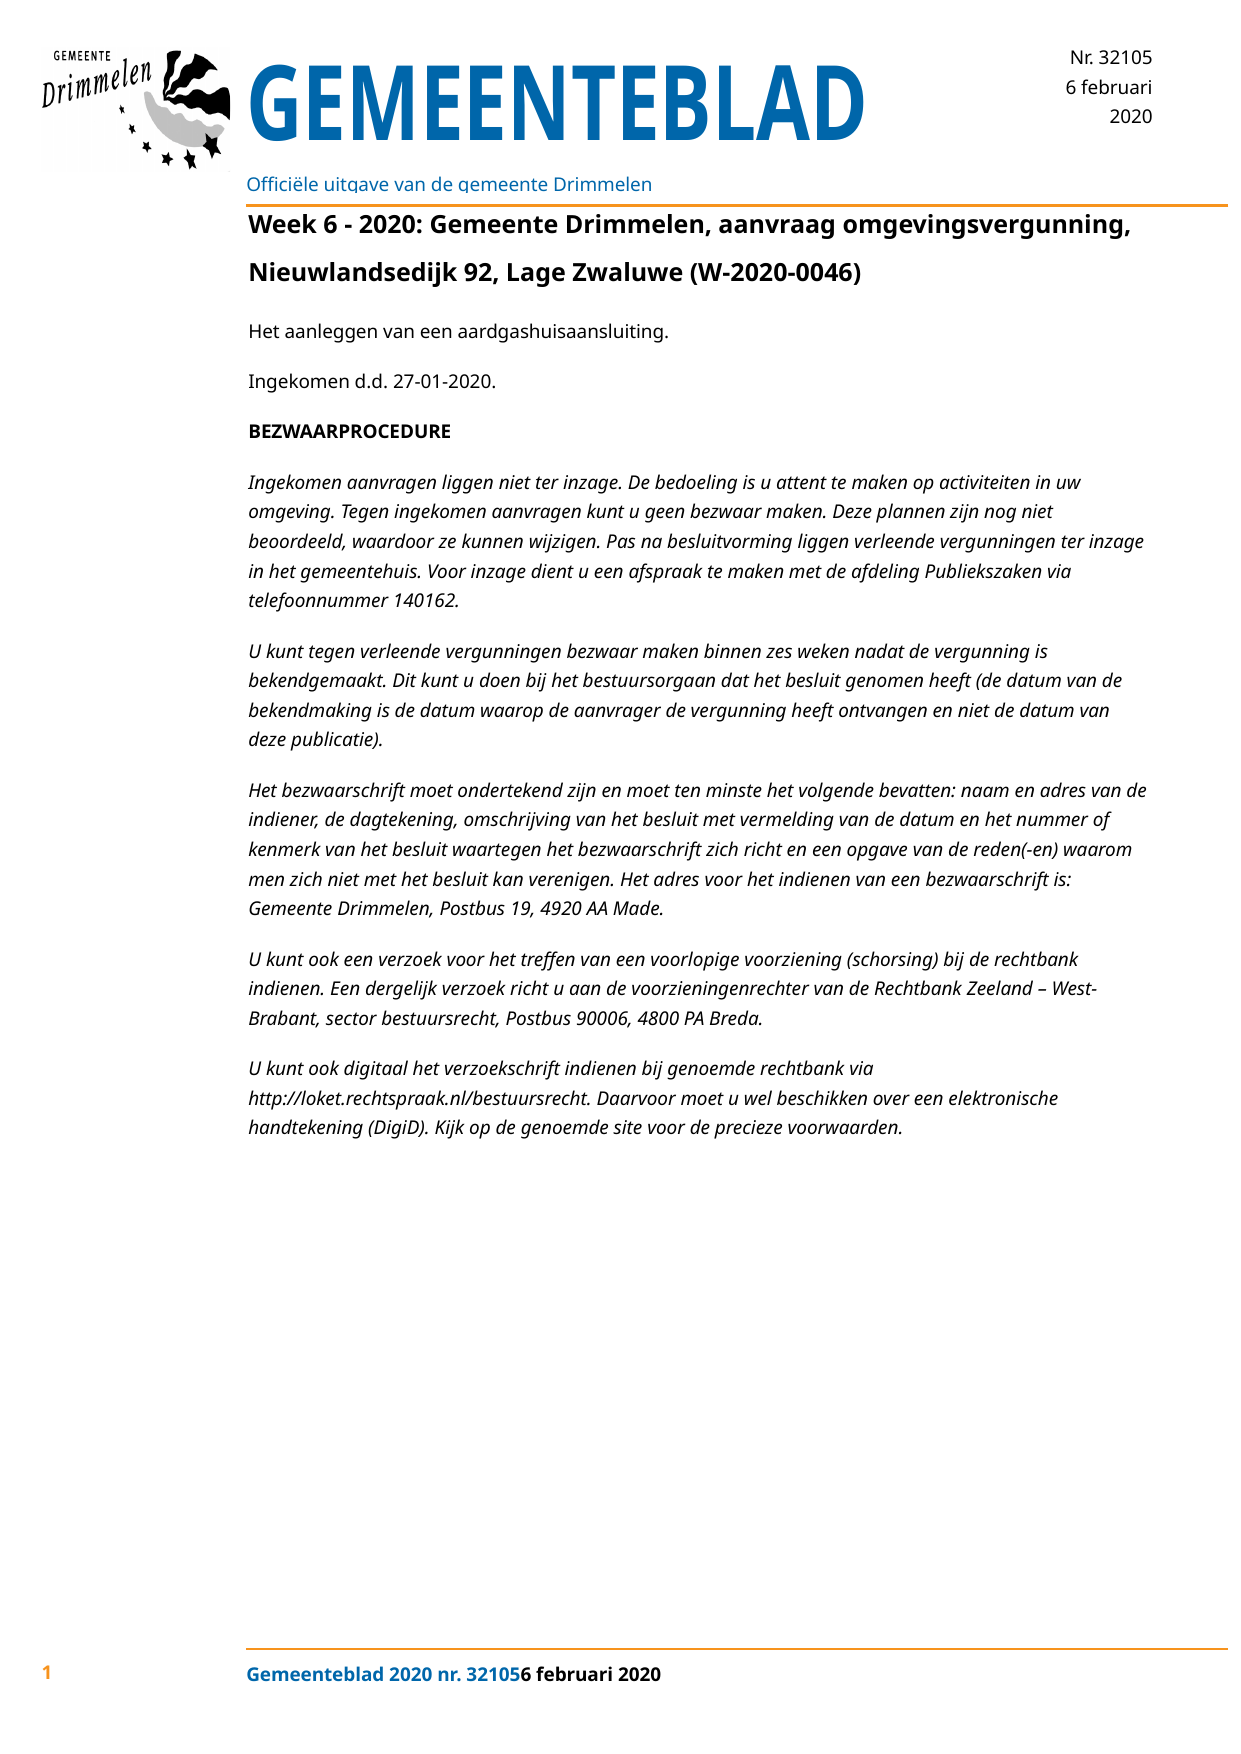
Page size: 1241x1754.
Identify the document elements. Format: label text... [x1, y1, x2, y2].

text Het bezwaarschrift moet ondertekend zijn en moet ten minste het volgende bevatten: naam en adres van de indiener, de dagtekening, omschrijving van het besluit met vermelding van de datum en het nummer of kenmerk van het besluit waartegen het bezwaarschrift zich richt en een opgave van de reden(-en) waarom men zich niet met het besluit kan verenigen. Het adres voor het indienen van een bezwaarschrift is: Gemeente Drimmelen, Postbus 19, 4920 AA Made. [248, 777, 1152, 921]
text Ingekomen d.d. 27-01-2020. [248, 368, 1152, 394]
text BEZWAARPROCEDURE [248, 419, 1152, 444]
picture [41, 47, 231, 172]
text U kunt ook een verzoek voor het treffen van een voorlopige voorziening (schorsing) bij de rechtbank indienen. Een dergelijk verzoek richt u aan de voorzieningenrechter van de Rechtbank Zeeland – West-Brabant, sector bestuursrecht, Postbus 90006, 4800 PA Breda. [248, 946, 1152, 1031]
text Het aanleggen van een aardgashuisaansluiting. [248, 318, 1152, 344]
text U kunt tegen verleende vergunningen bezwaar maken binnen zes weken nadat de vergunning is bekendgemaakt. Dit kunt u doen bij het bestuursorgaan dat het besluit genomen heeft (de datum van de bekendmaking is de datum waarop de aanvrager de vergunning heeft ontvangen en niet de datum van deze publicatie). [248, 638, 1152, 752]
text Ingekomen aanvragen liggen niet ter inzage. De bedoeling is u attent te maken op activiteiten in uw omgeving. Tegen ingekomen aanvragen kunt u geen bezwaar maken. Deze plannen zijn nog niet beoordeeld, waardoor ze kunnen wijzigen. Pas na besluitvorming liggen verleende vergunningen ter inzage in het gemeentehuis. Voor inzage dient u een afspraak te maken met de afdeling Publiekszaken via telefoonnummer 140162. [248, 469, 1152, 613]
text U kunt ook digitaal het verzoekschrift indienen bij genoemde rechtbank via http://loket.rechtspraak.nl/bestuursrecht. Daarvoor moet u wel beschikken over een elektronische handtekening (DigiD). Kijk op de genoemde site voor de precieze voorwaarden. [248, 1055, 1152, 1140]
text Week 6 - 2020: Gemeente Drimmelen, aanvraag omgevingsvergunning, Nieuwlandsedijk 92, Lage Zwaluwe (W-2020-0046) [248, 207, 1152, 288]
